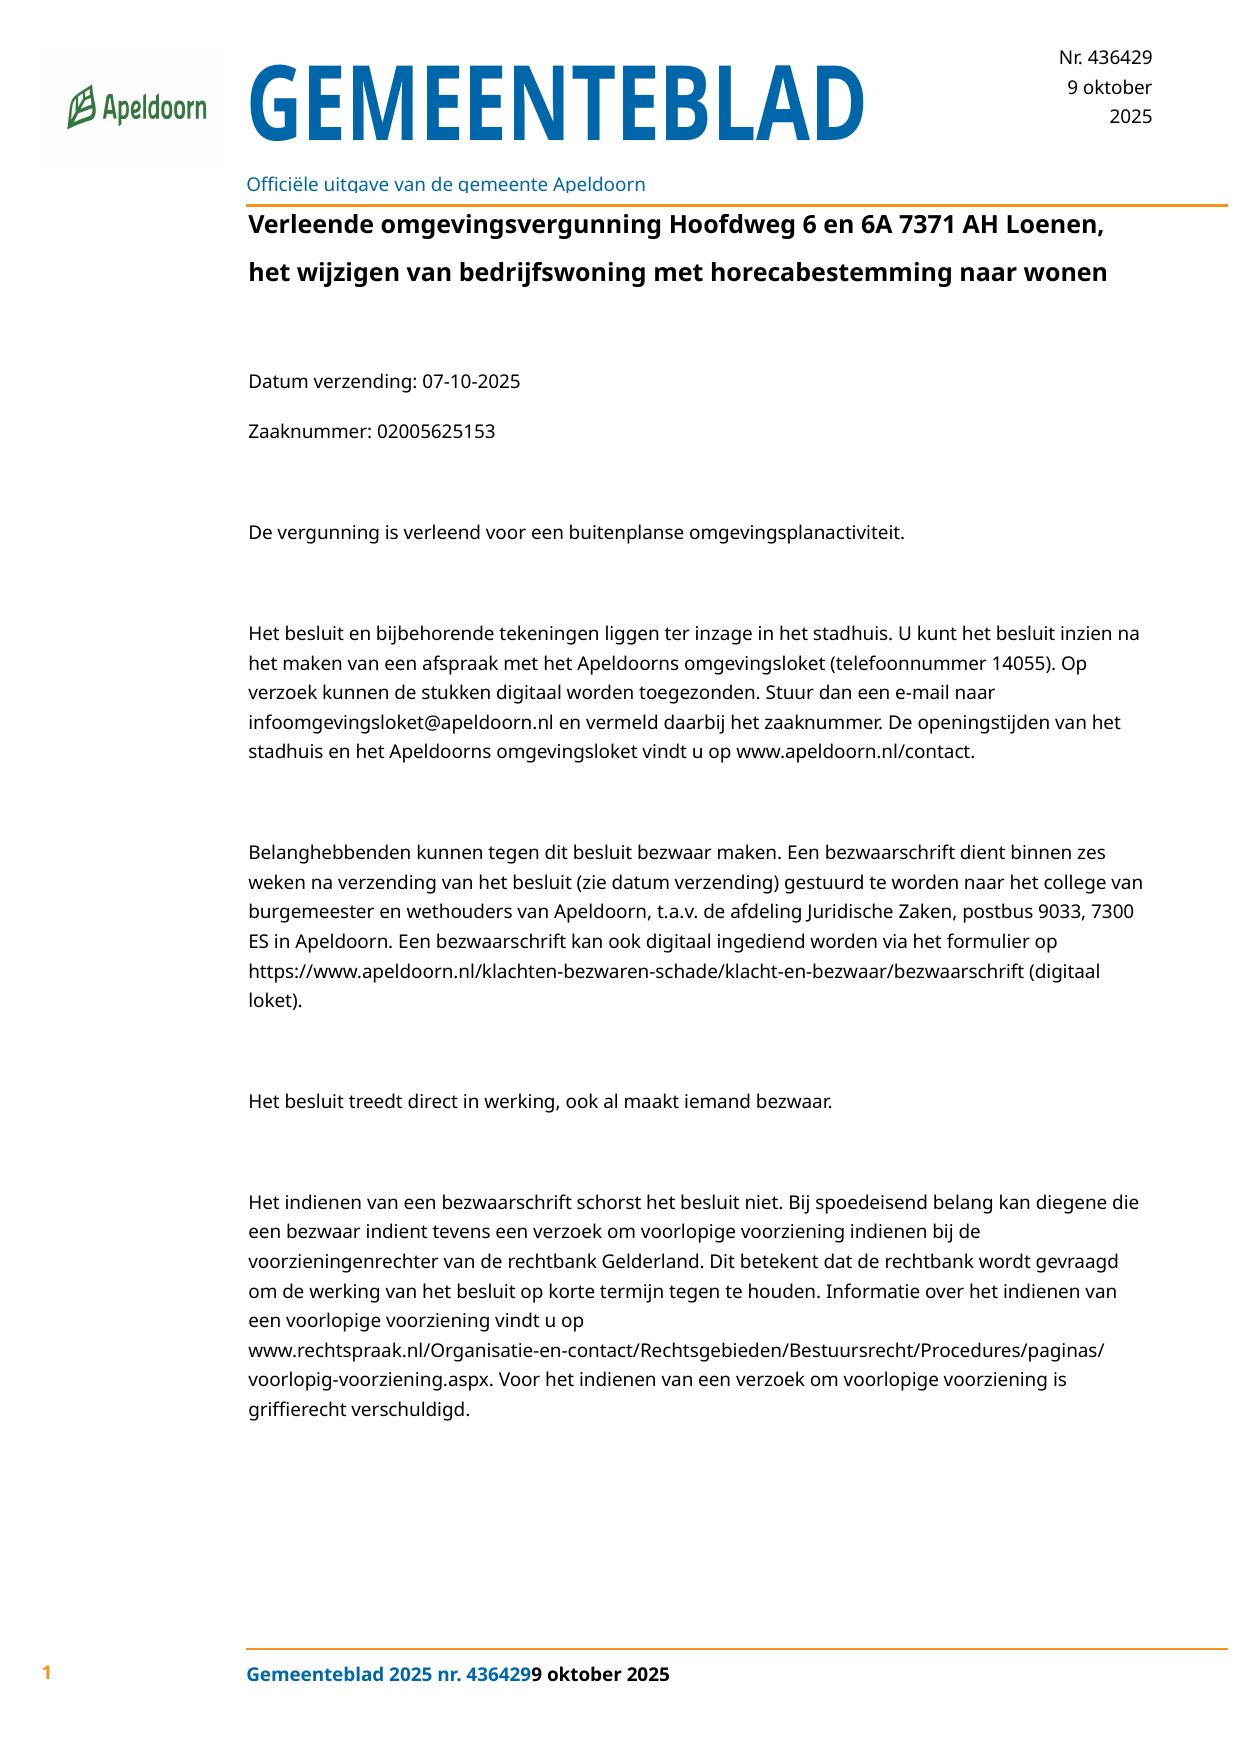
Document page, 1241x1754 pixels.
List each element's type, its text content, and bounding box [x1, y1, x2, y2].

text Het indienen van een bezwaarschrift schorst het besluit niet. Bij spoedeisend belang kan diegene die een bezwaar indient tevens een verzoek om voorlopige voorziening indienen bij de voorzieningenrechter van de rechtbank Gelderland. Dit betekent dat de rechtbank wordt gevraagd om de werking van het besluit op korte termijn tegen te houden. Informatie over het indienen van een voorlopige voorziening vindt u op www.rechtspraak.nl/Organisatie-en-contact/Rechtsgebieden/Bestuursrecht/Procedures/paginas/voorlopig-voorziening.aspx. Voor het indienen van een verzoek om voorlopige voorziening is griffierecht verschuldigd. [248, 1189, 1152, 1422]
text De vergunning is verleend voor een buitenplanse omgevingsplanactiviteit. [248, 519, 1152, 545]
text Het besluit en bijbehorende tekeningen liggen ter inzage in het stadhuis. U kunt het besluit inzien na het maken van een afspraak met het Apeldoorns omgevingsloket (telefoonnummer 14055). Op verzoek kunnen de stukken digitaal worden toegezonden. Stuur dan een e-mail naar infoomgevingsloket@apeldoorn.nl en vermeld daarbij het zaaknummer. De openingstijden van het stadhuis en het Apeldoorns omgevingsloket vindt u op www.apeldoorn.nl/contact. [248, 620, 1152, 764]
text Verleende omgevingsvergunning Hoofdweg 6 en 6A 7371 AH Loenen, het wijzigen van bedrijfswoning met horecabestemming naar wonen [248, 207, 1152, 288]
text Het besluit treedt direct in werking, ook al maakt iemand bezwaar. [248, 1088, 1152, 1114]
picture [41, 47, 231, 172]
text Belanghebbenden kunnen tegen dit besluit bezwaar maken. Een bezwaarschrift dient binnen zes weken na verzending van het besluit (zie datum verzending) gestuurd te worden naar het college van burgemeester en wethouders van Apeldoorn, t.a.v. de afdeling Juridische Zaken, postbus 9033, 7300 ES in Apeldoorn. Een bezwaarschrift kan ook digitaal ingediend worden via het formulier op https://www.apeldoorn.nl/klachten-bezwaren-schade/klacht-en-bezwaar/bezwaarschrift (digitaal loket). [248, 839, 1152, 1013]
text Zaaknummer: 02005625153 [248, 419, 1152, 444]
text Datum verzending: 07-10-2025 [248, 368, 1152, 394]
